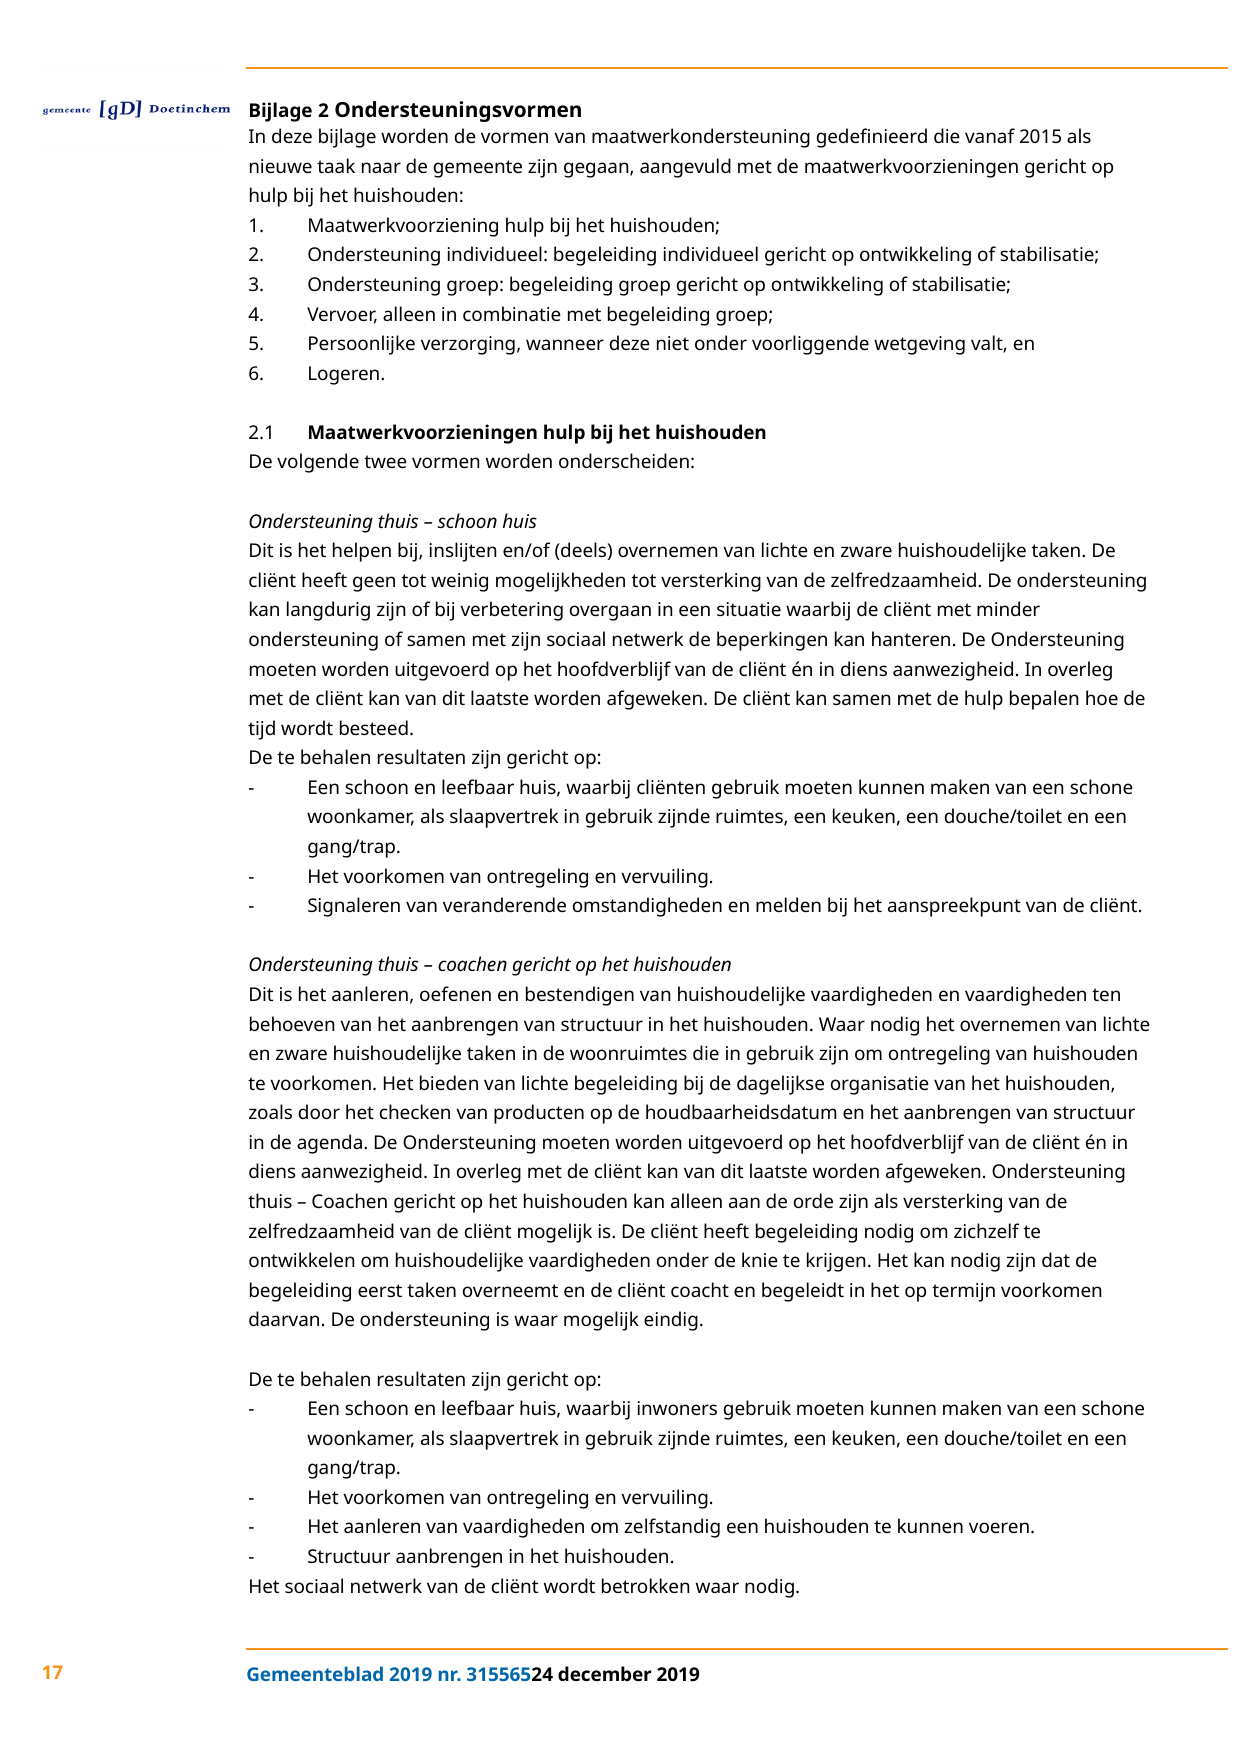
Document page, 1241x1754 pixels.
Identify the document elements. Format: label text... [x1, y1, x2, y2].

list Ondersteuning groep: begeleiding groep gericht op ontwikkeling of stabilisatie; [248, 271, 1152, 297]
text Het sociaal netwerk van de cliënt wordt betrokken waar nodig. [248, 1573, 1152, 1599]
list Een schoon en leefbaar huis, waarbij cliënten gebruik moeten kunnen maken van een schone woonkamer, als slaapvertrek in gebruik zijnde ruimtes, een keuken, een douche/toilet en een gang/trap. [248, 774, 1152, 859]
text Ondersteuning thuis – coachen gericht op het huishouden [248, 952, 1152, 977]
list Maatwerkvoorzieningen hulp bij het huishouden [248, 419, 1152, 445]
text De te behalen resultaten zijn gericht op: [248, 744, 1152, 770]
list Structuur aanbrengen in het huishouden. [248, 1543, 1152, 1569]
list Logeren. [248, 360, 1152, 386]
text Dit is het aanleren, oefenen en bestendigen van huishoudelijke vaardigheden en vaardigheden ten behoeven van het aanbrengen van structuur in het huishouden. Waar nodig het overnemen van lichte en zware huishoudelijke taken in de woonruimtes die in gebruik zijn om ontregeling van huishouden te voorkomen. Het bieden van lichte begeleiding bij de dagelijkse organisatie van het huishouden, zoals door het checken van producten op de houdbaarheidsdatum en het aanbrengen van structuur in de agenda. De Ondersteuning moeten worden uitgevoerd op het hoofdverblijf van de cliënt én in diens aanwezigheid. In overleg met de cliënt kan van dit laatste worden afgeweken. Ondersteuning thuis – Coachen gericht op het huishouden kan alleen aan de orde zijn als versterking van de zelfredzaamheid van de cliënt mogelijk is. De cliënt heeft begeleiding nodig om zichzelf te ontwikkelen om huishoudelijke vaardigheden onder de knie te krijgen. Het kan nodig zijn dat de begeleiding eerst taken overneemt en de cliënt coacht en begeleidt in het op termijn voorkomen daarvan. De ondersteuning is waar mogelijk eindig. [248, 981, 1152, 1332]
list Ondersteuning individueel: begeleiding individueel gericht op ontwikkeling of stabilisatie; [248, 242, 1152, 267]
text Ondersteuning thuis – schoon huis [248, 508, 1152, 534]
list Persoonlijke verzorging, wanneer deze niet onder voorliggende wetgeving valt, en [248, 330, 1152, 356]
text De volgende twee vormen worden onderscheiden: [248, 449, 1152, 474]
text In deze bijlage worden de vormen van maatwerkondersteuning gedefinieerd die vanaf 2015 als nieuwe taak naar de gemeente zijn gegaan, aangevuld met de maatwerkvoorzieningen gericht op hulp bij het huishouden: [248, 123, 1152, 208]
text Bijlage 2 Ondersteuningsvormen [248, 95, 1152, 123]
text De te behalen resultaten zijn gericht op: [248, 1366, 1152, 1392]
list Signaleren van veranderende omstandigheden en melden bij het aanspreekpunt van de cliënt. [248, 892, 1152, 918]
list Maatwerkvoorziening hulp bij het huishouden; [248, 212, 1152, 238]
text Dit is het helpen bij, inslijten en/of (deels) overnemen van lichte en zware huishoudelijke taken. De cliënt heeft geen tot weinig mogelijkheden tot versterking van de zelfredzaamheid. De ondersteuning kan langdurig zijn of bij verbetering overgaan in een situatie waarbij de cliënt met minder ondersteuning of samen met zijn sociaal netwerk de beperkingen kan hanteren. De Ondersteuning moeten worden uitgevoerd op het hoofdverblijf van de cliënt én in diens aanwezigheid. In overleg met de cliënt kan van dit laatste worden afgeweken. De cliënt kan samen met de hulp bepalen hoe de tijd wordt besteed. [248, 537, 1152, 741]
list Vervoer, alleen in combinatie met begeleiding groep; [248, 301, 1152, 327]
picture [41, 47, 231, 172]
list Een schoon en leefbaar huis, waarbij inwoners gebruik moeten kunnen maken van een schone woonkamer, als slaapvertrek in gebruik zijnde ruimtes, een keuken, een douche/toilet en een gang/trap. [248, 1395, 1152, 1480]
list Het aanleren van vaardigheden om zelfstandig een huishouden te kunnen voeren. [248, 1514, 1152, 1539]
list Het voorkomen van ontregeling en vervuiling. [248, 1484, 1152, 1510]
list Het voorkomen van ontregeling en vervuiling. [248, 863, 1152, 889]
